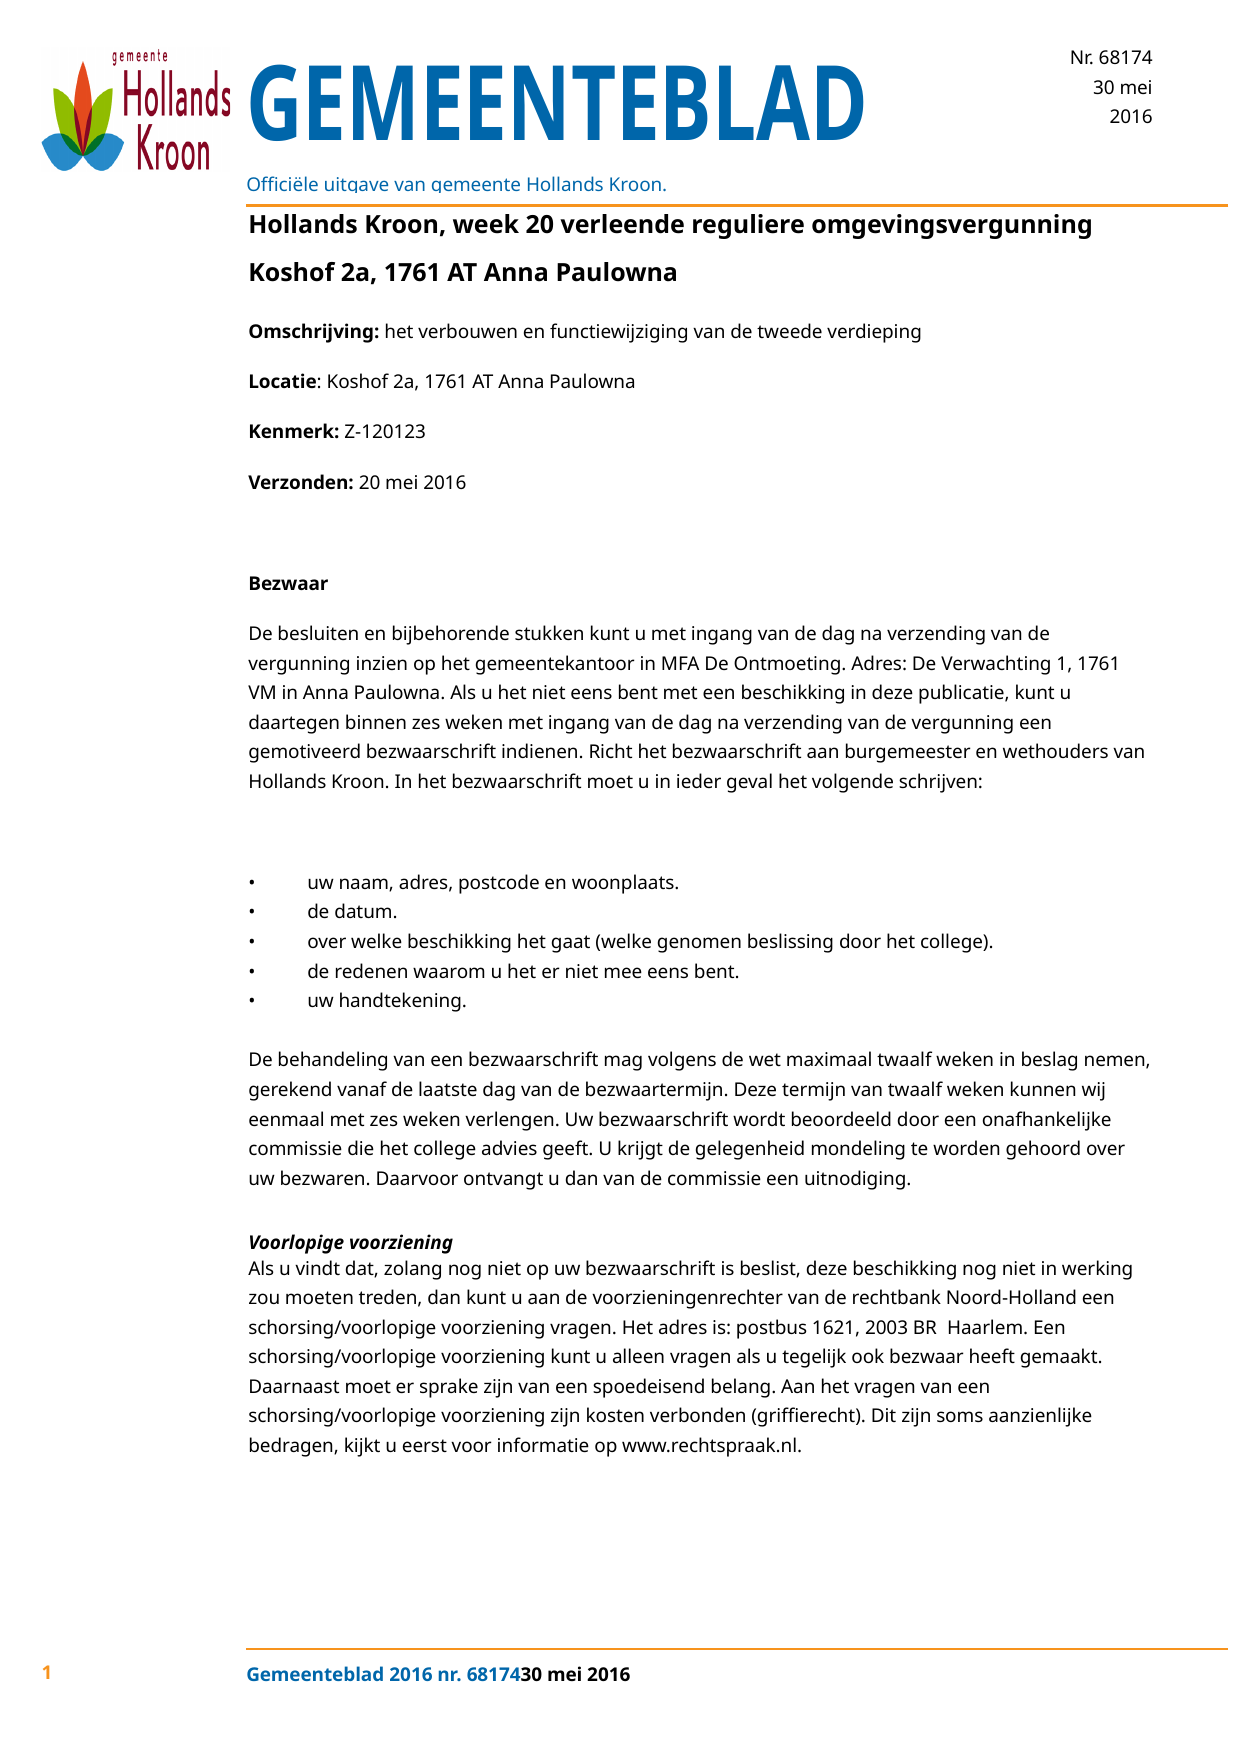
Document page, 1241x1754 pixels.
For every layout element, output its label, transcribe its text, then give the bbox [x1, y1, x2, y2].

text Verzonden: 20 mei 2016 [248, 469, 1152, 495]
text De besluiten en bijbehorende stukken kunt u met ingang van de dag na verzending van de vergunning inzien op het gemeentekantoor in MFA De Ontmoeting. Adres: De Verwachting 1, 1761 VM in Anna Paulowna. Als u het niet eens bent met een beschikking in deze publicatie, kunt u daartegen binnen zes weken met ingang van de dag na verzending van de vergunning een gemotiveerd bezwaarschrift indienen. Richt het bezwaarschrift aan burgemeester en wethouders van Hollands Kroon. In het bezwaarschrift moet u in ieder geval het volgende schrijven: [248, 620, 1152, 794]
list uw naam, adres, postcode en woonplaats. [248, 869, 1152, 895]
list over welke beschikking het gaat (welke genomen beslissing door het college). [248, 928, 1152, 954]
text De behandeling van een bezwaarschrift mag volgens de wet maximaal twaalf weken in beslag nemen, gerekend vanaf de laatste dag van de bezwaartermijn. Deze termijn van twaalf weken kunnen wij eenmaal met zes weken verlengen. Uw bezwaarschrift wordt beoordeeld door een onafhankelijke commissie die het college advies geeft. U krijgt de gelegenheid mondeling te worden gehoord over uw bezwaren. Daarvoor ontvangt u dan van de commissie een uitnodiging. [248, 1047, 1152, 1191]
text Hollands Kroon, week 20 verleende reguliere omgevingsvergunning Koshof 2a, 1761 AT Anna Paulowna [248, 207, 1152, 288]
text Bezwaar [248, 570, 1152, 596]
list uw handtekening. [248, 987, 1152, 1013]
text Omschrijving: het verbouwen en functiewijziging van de tweede verdieping [248, 318, 1152, 344]
text Voorlopige voorziening [248, 1229, 1152, 1255]
text Als u vindt dat, zolang nog niet op uw bezwaarschrift is beslist, deze beschikking nog niet in werking zou moeten treden, dan kunt u aan de voorzieningenrechter van de rechtbank Noord-Holland een schorsing/voorlopige voorziening vragen. Het adres is: postbus 1621, 2003 BR Haarlem. Een schorsing/voorlopige voorziening kunt u alleen vragen als u tegelijk ook bezwaar heeft gemaakt. Daarnaast moet er sprake zijn van een spoedeisend belang. Aan het vragen van een schorsing/voorlopige voorziening zijn kosten verbonden (griffierecht). Dit zijn soms aanzienlijke bedragen, kijkt u eerst voor informatie op www.rechtspraak.nl. [248, 1255, 1152, 1458]
list de redenen waarom u het er niet mee eens bent. [248, 958, 1152, 984]
list de datum. [248, 899, 1152, 924]
text Locatie: Koshof 2a, 1761 AT Anna Paulowna [248, 368, 1152, 394]
picture [41, 47, 231, 172]
text Kenmerk: Z-120123 [248, 419, 1152, 444]
